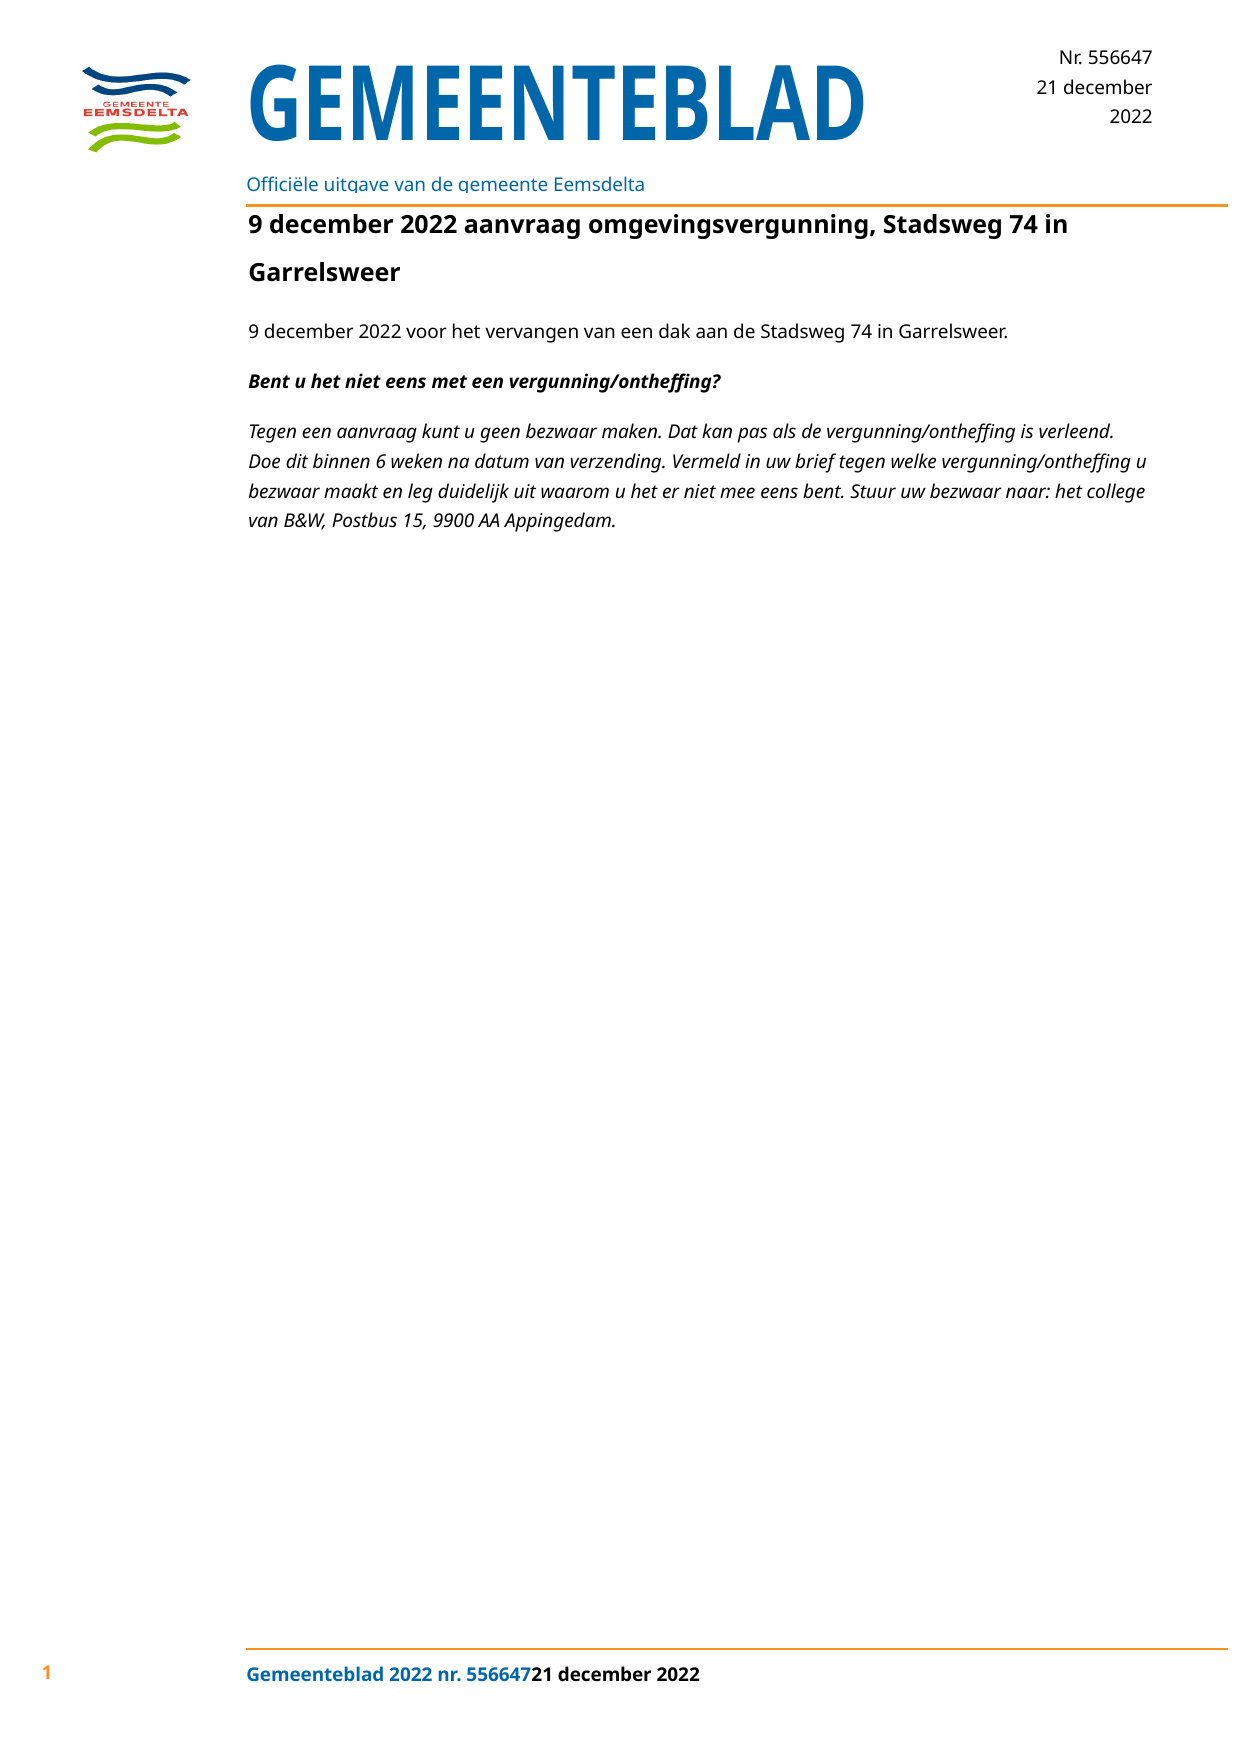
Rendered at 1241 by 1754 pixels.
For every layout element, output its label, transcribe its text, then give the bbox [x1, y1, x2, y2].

text 9 december 2022 voor het vervangen van een dak aan de Stadsweg 74 in Garrelsweer. [248, 318, 1152, 344]
text 9 december 2022 aanvraag omgevingsvergunning, Stadsweg 74 in Garrelsweer [248, 207, 1152, 288]
text Tegen een aanvraag kunt u geen bezwaar maken. Dat kan pas als de vergunning/ontheffing is verleend. Doe dit binnen 6 weken na datum van verzending. Vermeld in uw brief tegen welke vergunning/ontheffing u bezwaar maakt en leg duidelijk uit waarom u het er niet mee eens bent. Stuur uw bezwaar naar: het college van B&W, Postbus 15, 9900 AA Appingedam. [248, 419, 1152, 533]
picture [41, 47, 231, 172]
text Bent u het niet eens met een vergunning/ontheffing? [248, 368, 1152, 394]
